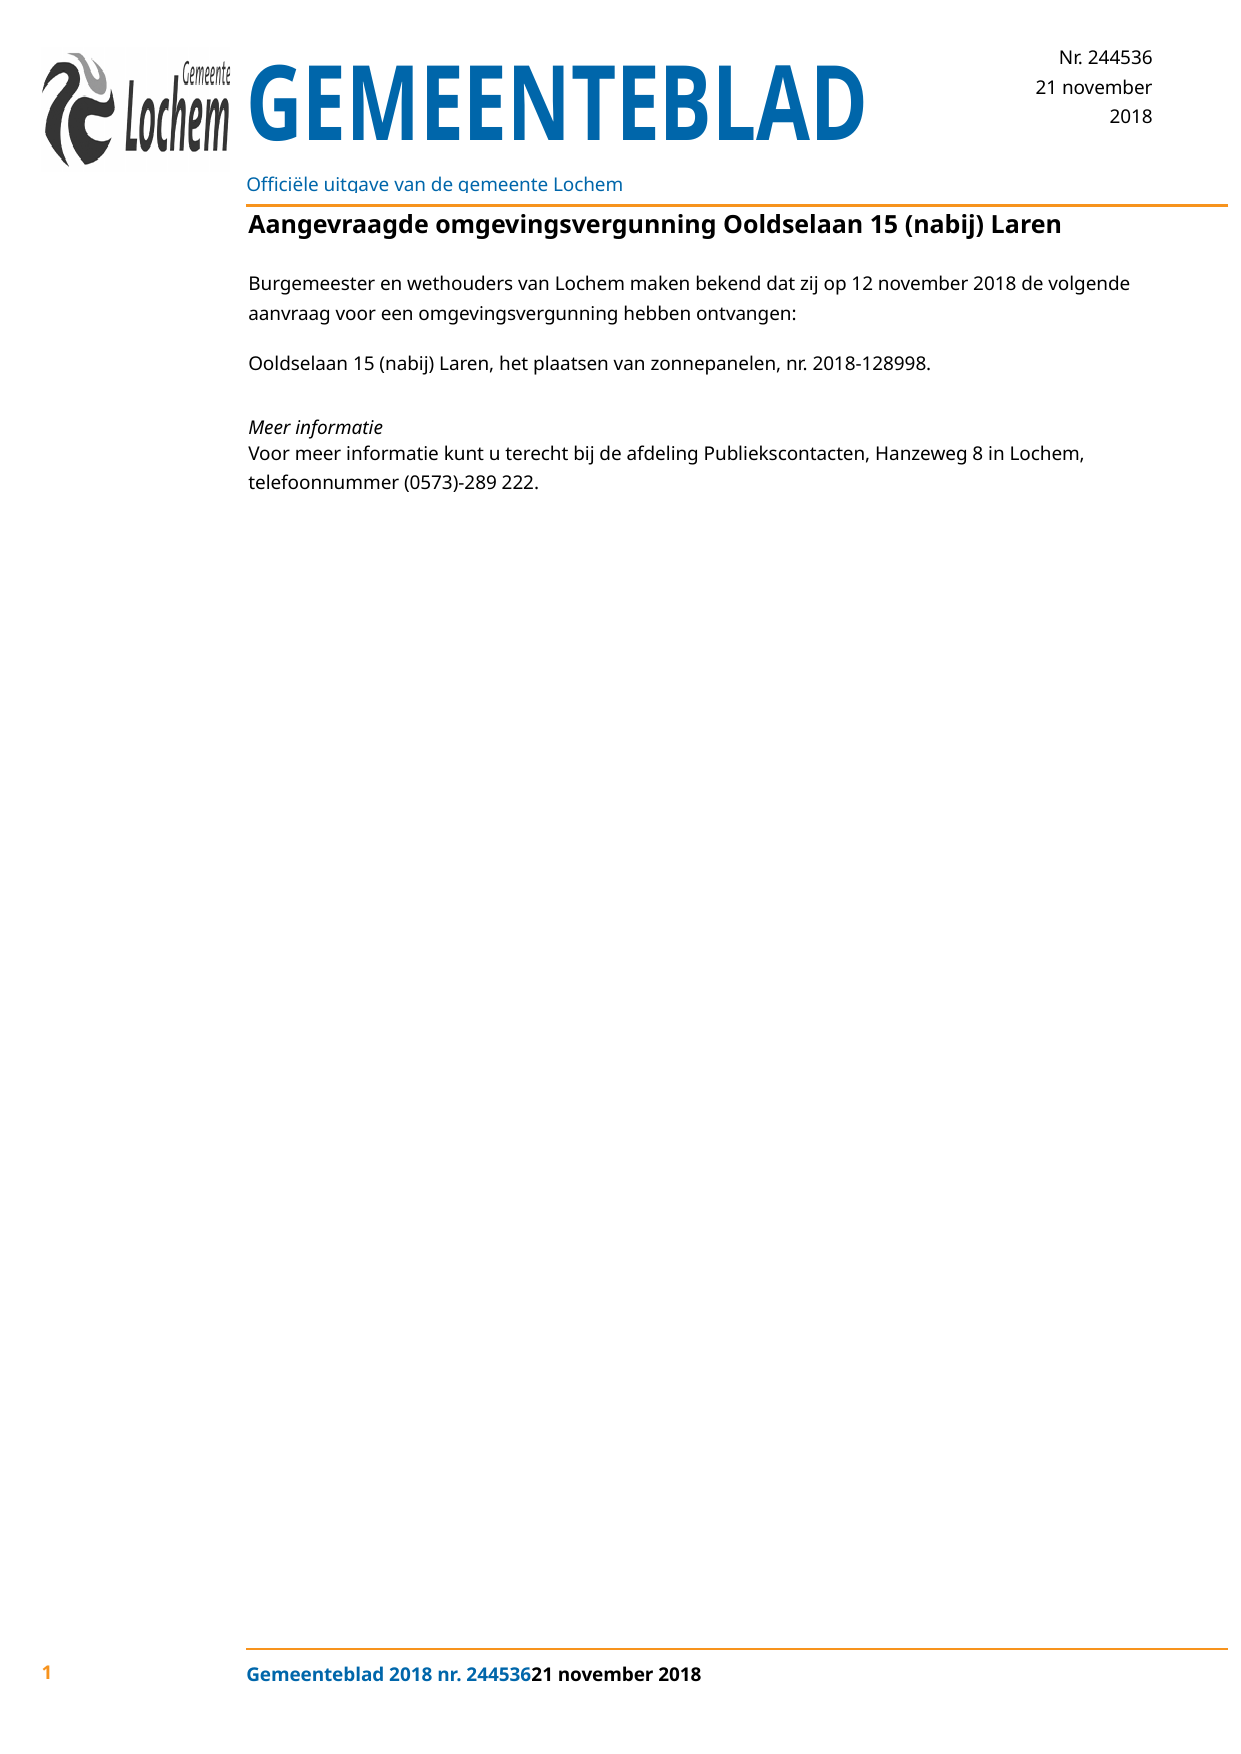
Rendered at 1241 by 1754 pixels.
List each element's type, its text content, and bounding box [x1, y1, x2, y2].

picture [41, 47, 231, 172]
text Ooldselaan 15 (nabij) Laren, het plaatsen van zonnepanelen, nr. 2018-128998. [248, 350, 1152, 376]
text Burgemeester en wethouders van Lochem maken bekend dat zij op 12 november 2018 de volgende aanvraag voor een omgevingsvergunning hebben ontvangen: [248, 270, 1152, 326]
text Voor meer informatie kunt u terecht bij de afdeling Publiekscontacten, Hanzeweg 8 in Lochem, telefoonnummer (0573)-289 222. [248, 440, 1152, 495]
text Aangevraagde omgevingsvergunning Ooldselaan 15 (nabij) Laren [248, 207, 1152, 241]
text Meer informatie [248, 414, 1152, 440]
